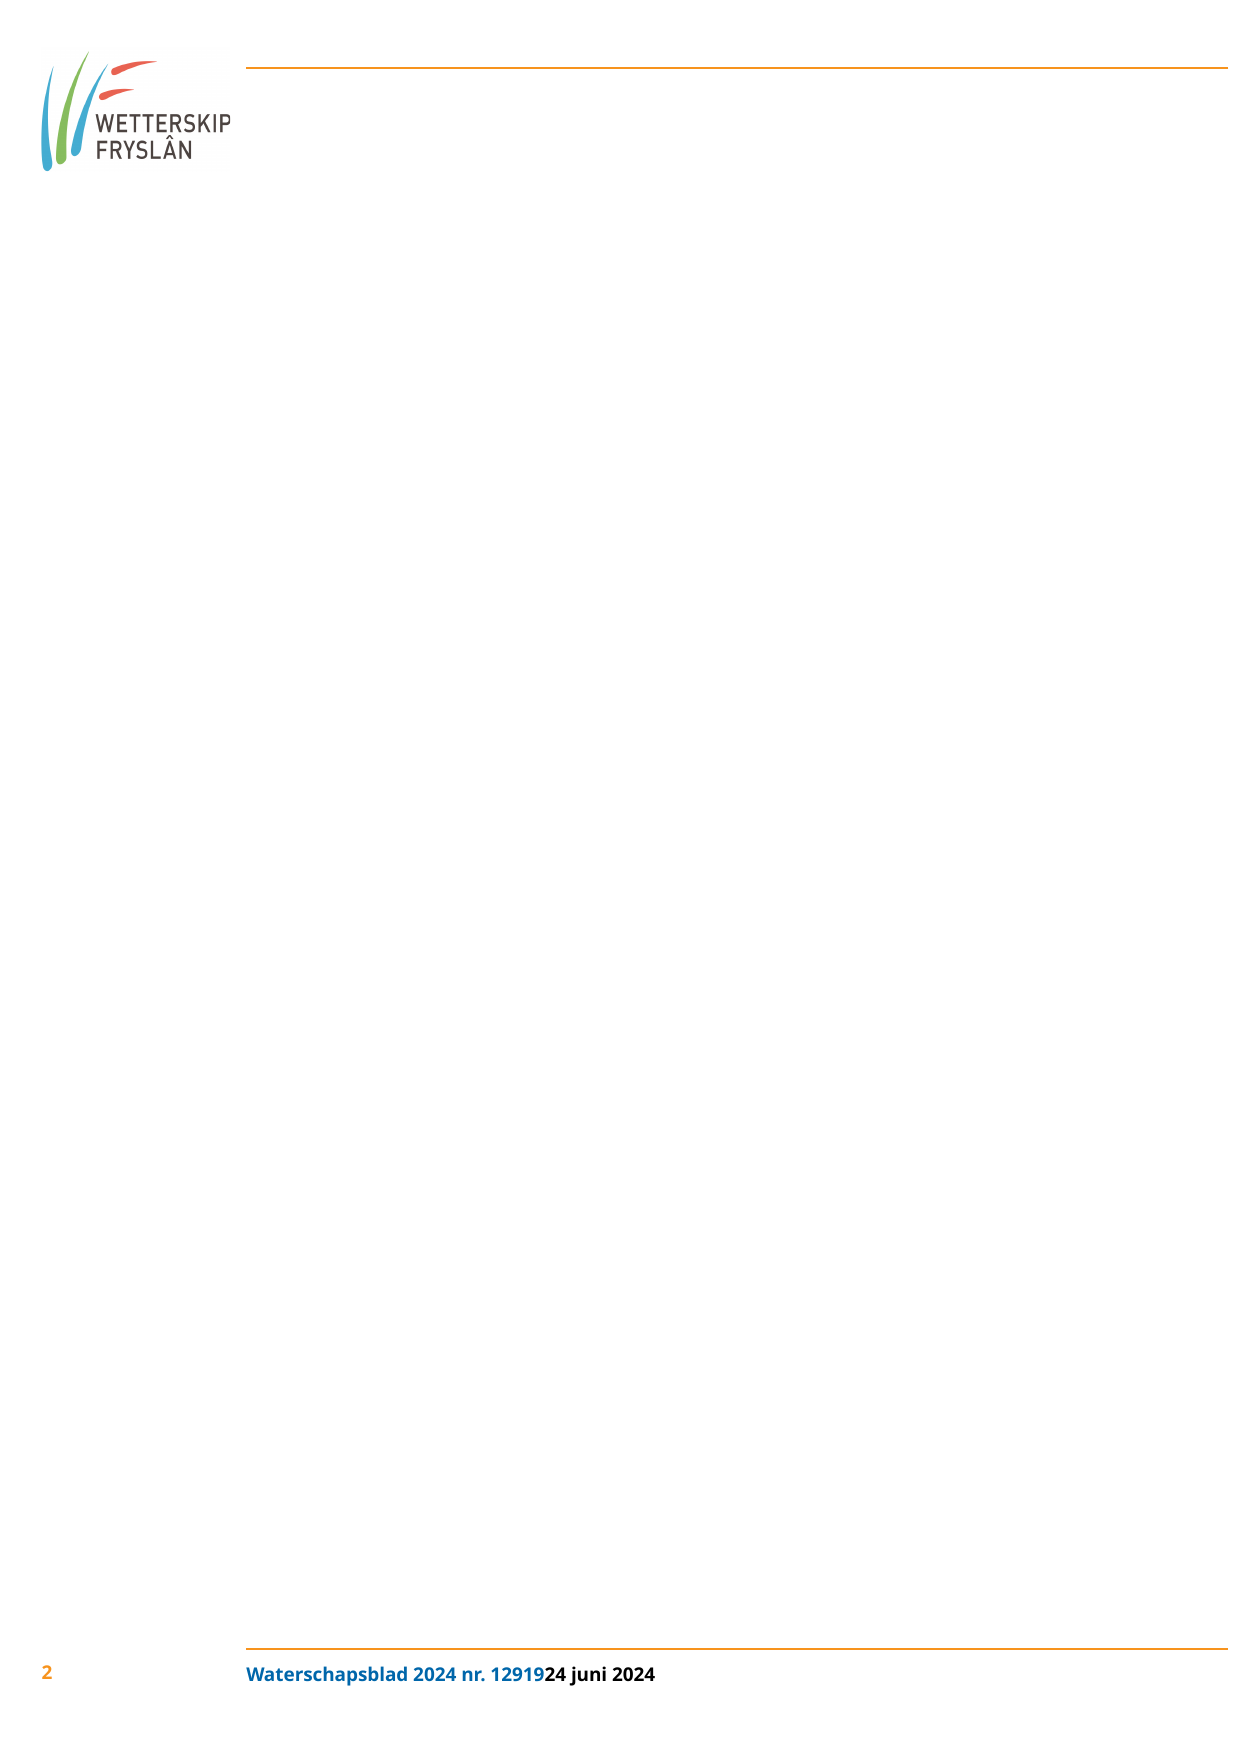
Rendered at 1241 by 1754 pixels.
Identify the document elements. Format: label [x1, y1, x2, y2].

picture [41, 47, 231, 172]
